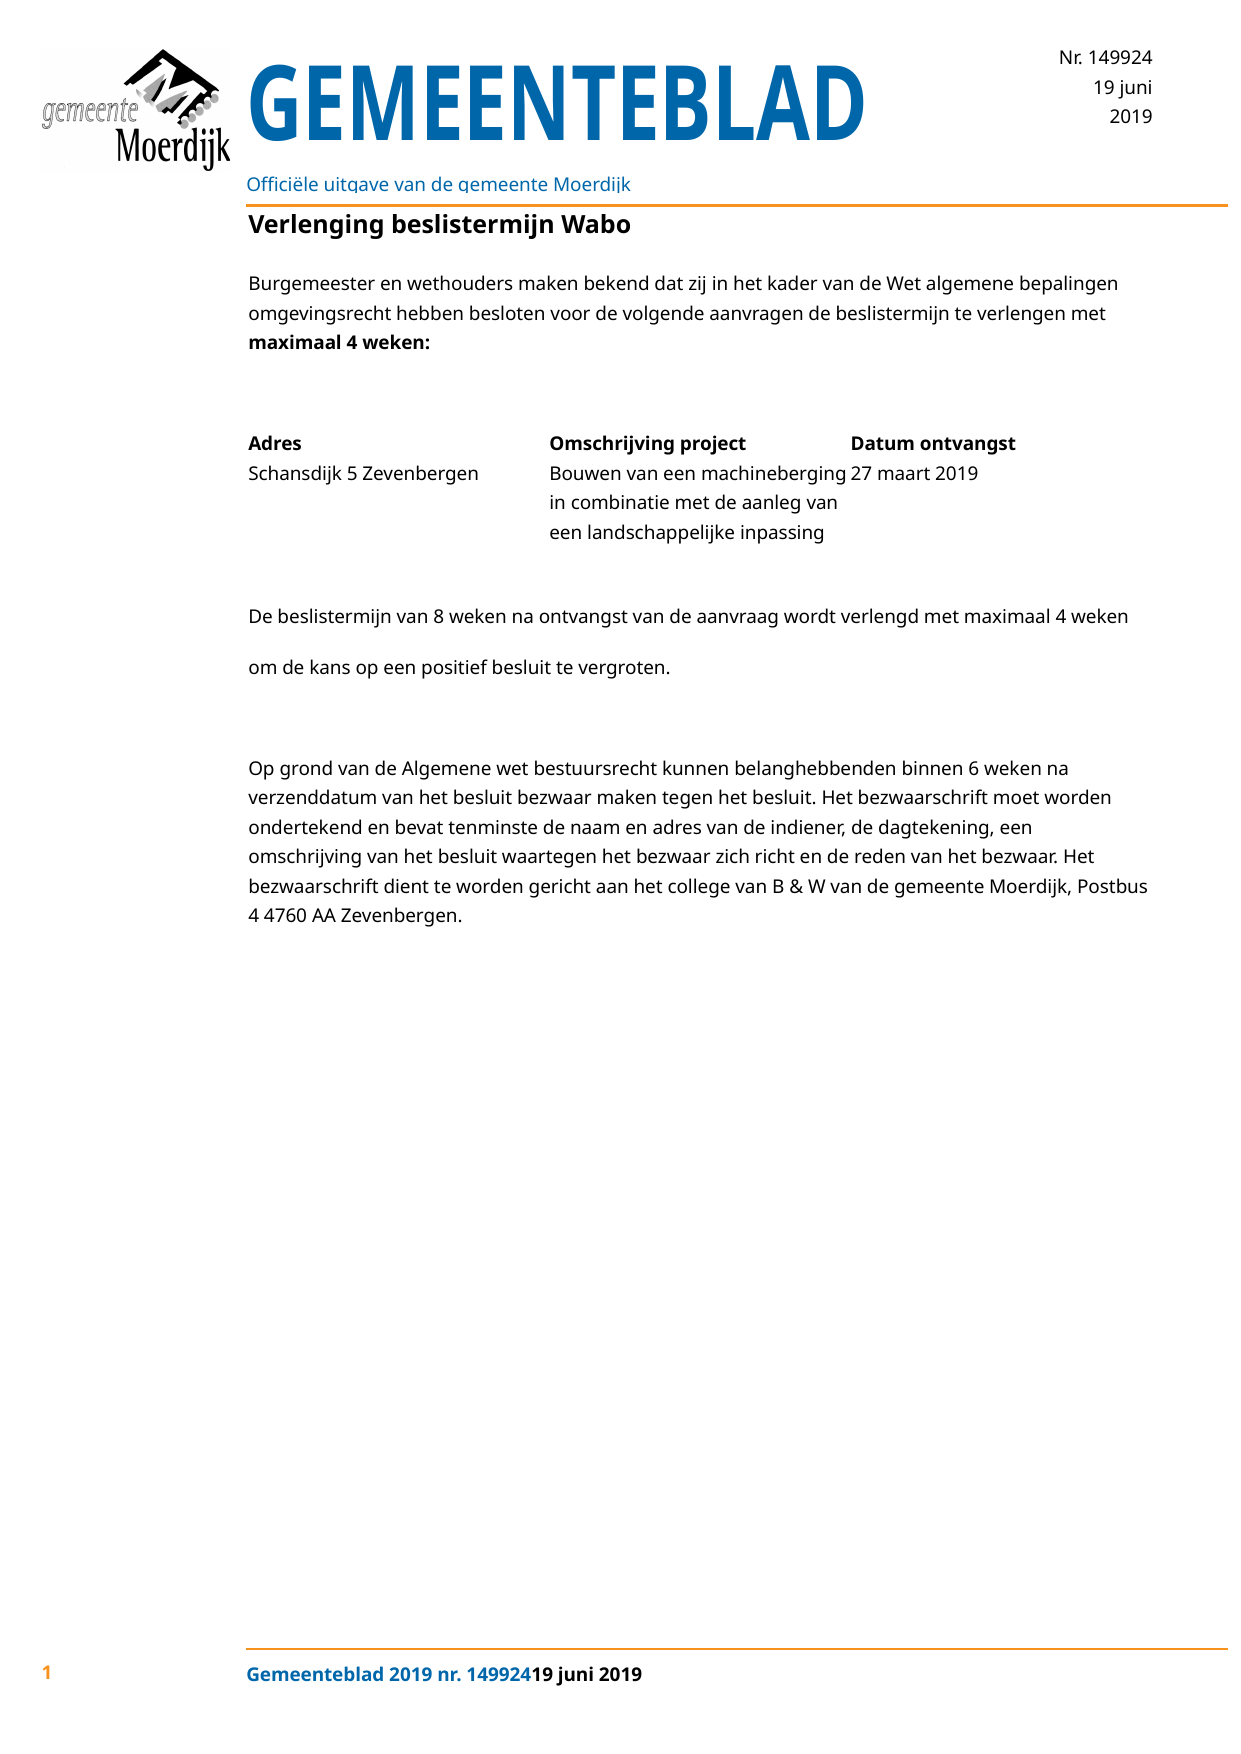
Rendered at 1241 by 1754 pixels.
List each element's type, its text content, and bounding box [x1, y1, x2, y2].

table_header Datum ontvangst 27 maart 2019 [850, 430, 1152, 574]
table_header Omschrijving project Bouwen van een machineberging in combinatie met de aanleg van een landschappelijke inpassing [549, 430, 850, 574]
text Burgemeester en wethouders maken bekend dat zij in het kader van de Wet algemene bepalingen omgevingsrecht hebben besloten voor de volgende aanvragen de beslistermijn te verlengen met maximaal 4 weken: [248, 270, 1152, 355]
table_cell [850, 575, 1152, 600]
text Verlenging beslistermijn Wabo [248, 207, 1152, 241]
picture [41, 47, 231, 172]
text De beslistermijn van 8 weken na ontvangst van de aanvraag wordt verlengd met maximaal 4 weken [248, 603, 1152, 629]
text om de kans op een positief besluit te vergroten. [248, 654, 1152, 679]
text Op grond van de Algemene wet bestuursrecht kunnen belanghebbenden binnen 6 weken na verzenddatum van het besluit bezwaar maken tegen het besluit. Het bezwaarschrift moet worden ondertekend en bevat tenminste de naam en adres van de indiener, de dagtekening, een omschrijving van het besluit waartegen het bezwaar zich richt en de reden van het bezwaar. Het bezwaarschrift dient te worden gericht aan het college van B & W van de gemeente Moerdijk, Postbus 4 4760 AA Zevenbergen. [248, 755, 1152, 928]
table_header Adres Schansdijk 5 Zevenbergen [248, 430, 549, 574]
table_cell [549, 575, 850, 600]
table_cell [248, 575, 549, 600]
